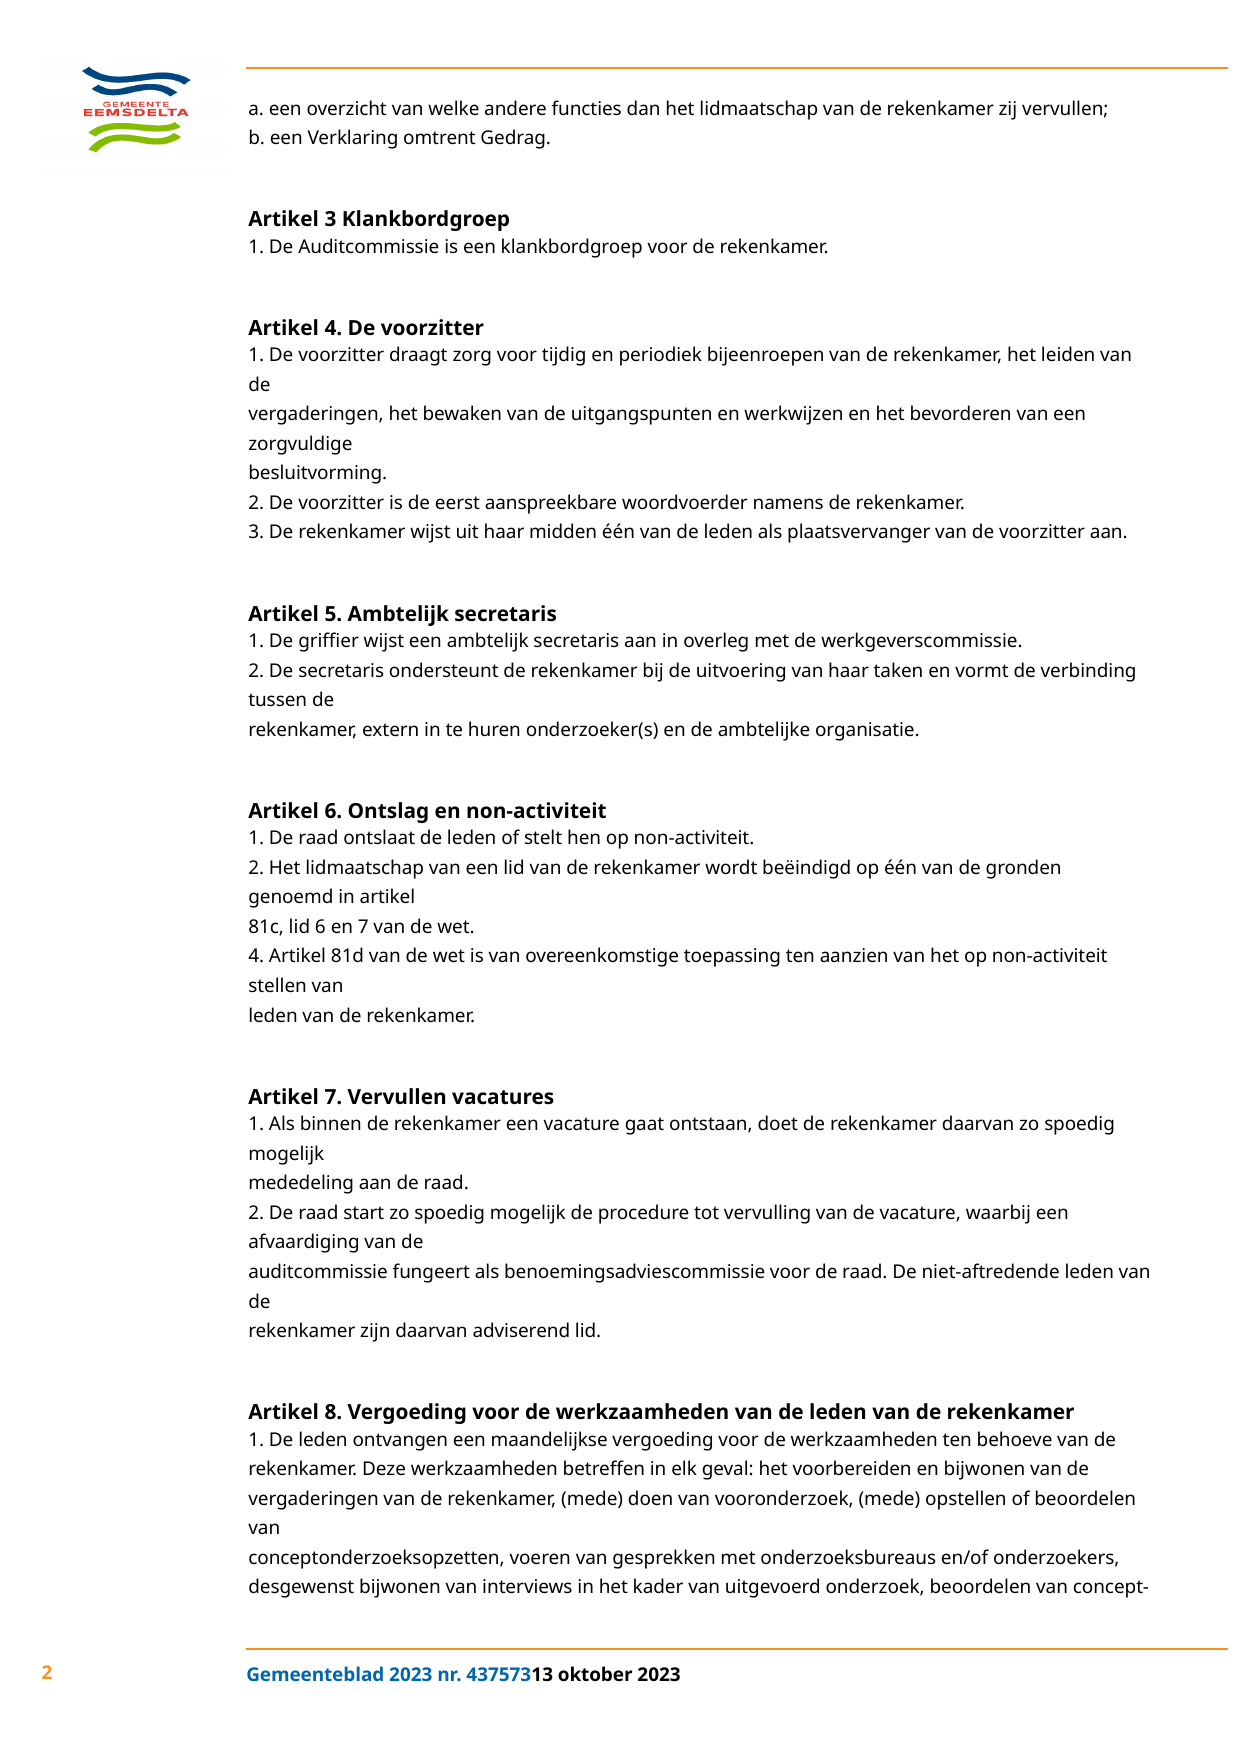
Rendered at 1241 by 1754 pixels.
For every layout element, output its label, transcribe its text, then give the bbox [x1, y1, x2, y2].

text Artikel 3 Klankbordgroep [248, 204, 1152, 233]
text desgewenst bijwonen van interviews in het kader van uitgevoerd onderzoek, beoordelen van concept- [248, 1574, 1152, 1599]
text vergaderingen van de rekenkamer, (mede) doen van vooronderzoek, (mede) opstellen of beoordelen van [248, 1485, 1152, 1540]
text a. een overzicht van welke andere functies dan het lidmaatschap van de rekenkamer zij vervullen; [248, 95, 1152, 121]
picture [41, 47, 231, 172]
text leden van de rekenkamer. [248, 1002, 1152, 1028]
text 4. Artikel 81d van de wet is van overeenkomstige toepassing ten aanzien van het op non-activiteit stellen van [248, 943, 1152, 998]
text conceptonderzoeksopzetten, voeren van gesprekken met onderzoeksbureaus en/of onderzoekers, [248, 1544, 1152, 1570]
text Artikel 8. Vergoeding voor de werkzaamheden van de leden van de rekenkamer [248, 1397, 1152, 1426]
text 1. De raad ontslaat de leden of stelt hen op non-activiteit. [248, 824, 1152, 850]
text 2. De raad start zo spoedig mogelijk de procedure tot vervulling van de vacature, waarbij een afvaardiging van de [248, 1199, 1152, 1254]
text 1. De voorzitter draagt zorg voor tijdig en periodiek bijeenroepen van de rekenkamer, het leiden van de [248, 341, 1152, 397]
text 1. De griffier wijst een ambtelijk secretaris aan in overleg met de werkgeverscommissie. [248, 627, 1152, 653]
text b. een Verklaring omtrent Gedrag. [248, 124, 1152, 150]
text Artikel 5. Ambtelijk secretaris [248, 599, 1152, 627]
text mededeling aan de raad. [248, 1169, 1152, 1195]
text besluitvorming. [248, 459, 1152, 485]
text auditcommissie fungeert als benoemingsadviescommissie voor de raad. De niet-aftredende leden van de [248, 1258, 1152, 1313]
text 1. Als binnen de rekenkamer een vacature gaat ontstaan, doet de rekenkamer daarvan zo spoedig mogelijk [248, 1110, 1152, 1166]
text 81c, lid 6 en 7 van de wet. [248, 913, 1152, 939]
text vergaderingen, het bewaken van de uitgangspunten en werkwijzen en het bevorderen van een zorgvuldige [248, 400, 1152, 456]
text 2. De secretaris ondersteunt de rekenkamer bij de uitvoering van haar taken en vormt de verbinding tussen de [248, 657, 1152, 712]
text rekenkamer, extern in te huren onderzoeker(s) en de ambtelijke organisatie. [248, 716, 1152, 742]
text Artikel 7. Vervullen vacatures [248, 1082, 1152, 1110]
text Artikel 4. De voorzitter [248, 313, 1152, 341]
text 1. De leden ontvangen een maandelijkse vergoeding voor de werkzaamheden ten behoeve van de [248, 1426, 1152, 1452]
text Artikel 6. Ontslag en non-activiteit [248, 796, 1152, 824]
text 1. De Auditcommissie is een klankbordgroep voor de rekenkamer. [248, 233, 1152, 258]
text 2. De voorzitter is de eerst aanspreekbare woordvoerder namens de rekenkamer. [248, 489, 1152, 515]
text rekenkamer zijn daarvan adviserend lid. [248, 1317, 1152, 1343]
text 2. Het lidmaatschap van een lid van de rekenkamer wordt beëindigd op één van de gronden genoemd in artikel [248, 854, 1152, 909]
text rekenkamer. Deze werkzaamheden betreffen in elk geval: het voorbereiden en bijwonen van de [248, 1455, 1152, 1481]
text 3. De rekenkamer wijst uit haar midden één van de leden als plaatsvervanger van de voorzitter aan. [248, 519, 1152, 544]
